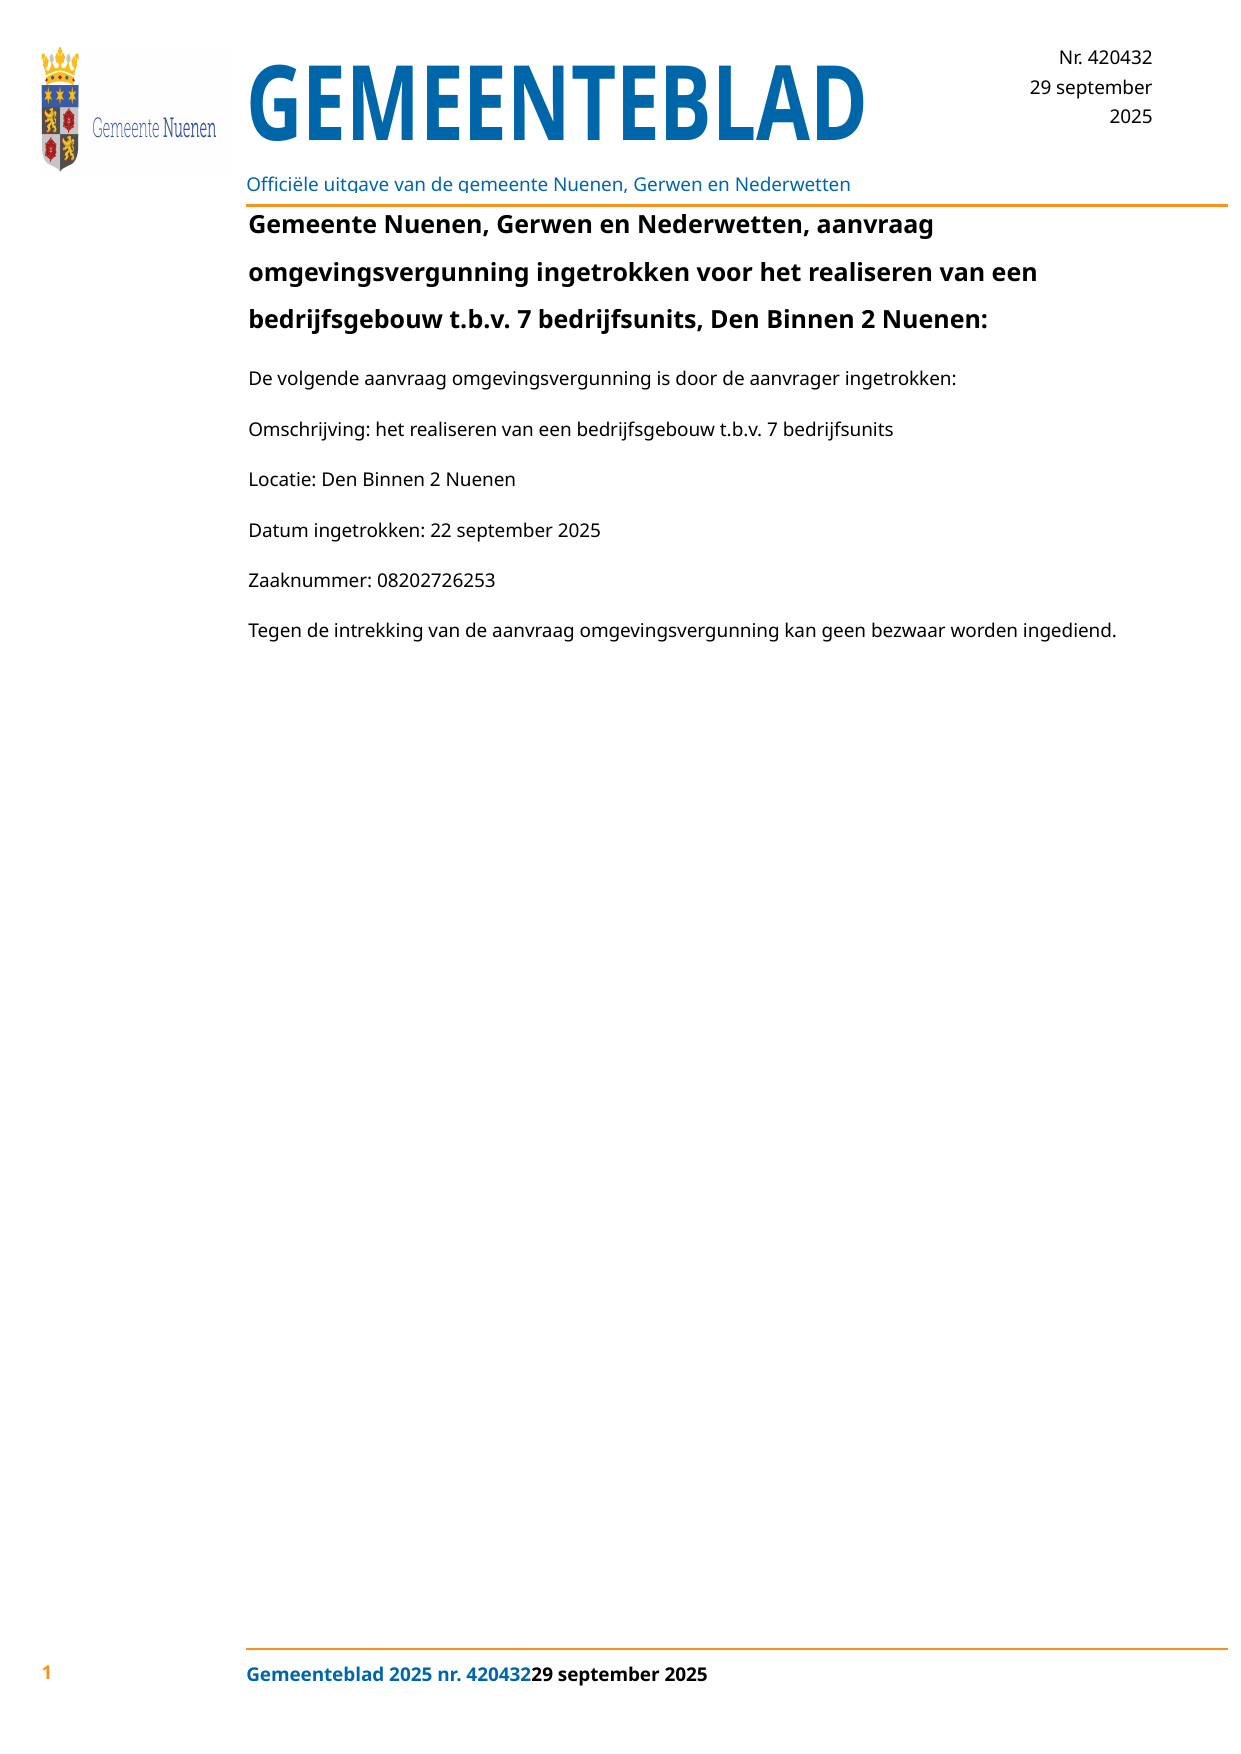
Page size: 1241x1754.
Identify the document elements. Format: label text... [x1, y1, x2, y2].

text Tegen de intrekking van de aanvraag omgevingsvergunning kan geen bezwaar worden ingediend. [248, 618, 1152, 643]
text De volgende aanvraag omgevingsvergunning is door de aanvrager ingetrokken: [248, 366, 1152, 391]
text Gemeente Nuenen, Gerwen en Nederwetten, aanvraag omgevingsvergunning ingetrokken voor het realiseren van een bedrijfsgebouw t.b.v. 7 bedrijfsunits, Den Binnen 2 Nuenen: [248, 207, 1152, 336]
text Omschrijving: het realiseren van een bedrijfsgebouw t.b.v. 7 bedrijfsunits [248, 416, 1152, 442]
text Locatie: Den Binnen 2 Nuenen [248, 466, 1152, 492]
text Datum ingetrokken: 22 september 2025 [248, 517, 1152, 542]
picture [41, 47, 231, 172]
text Zaaknummer: 08202726253 [248, 567, 1152, 593]
